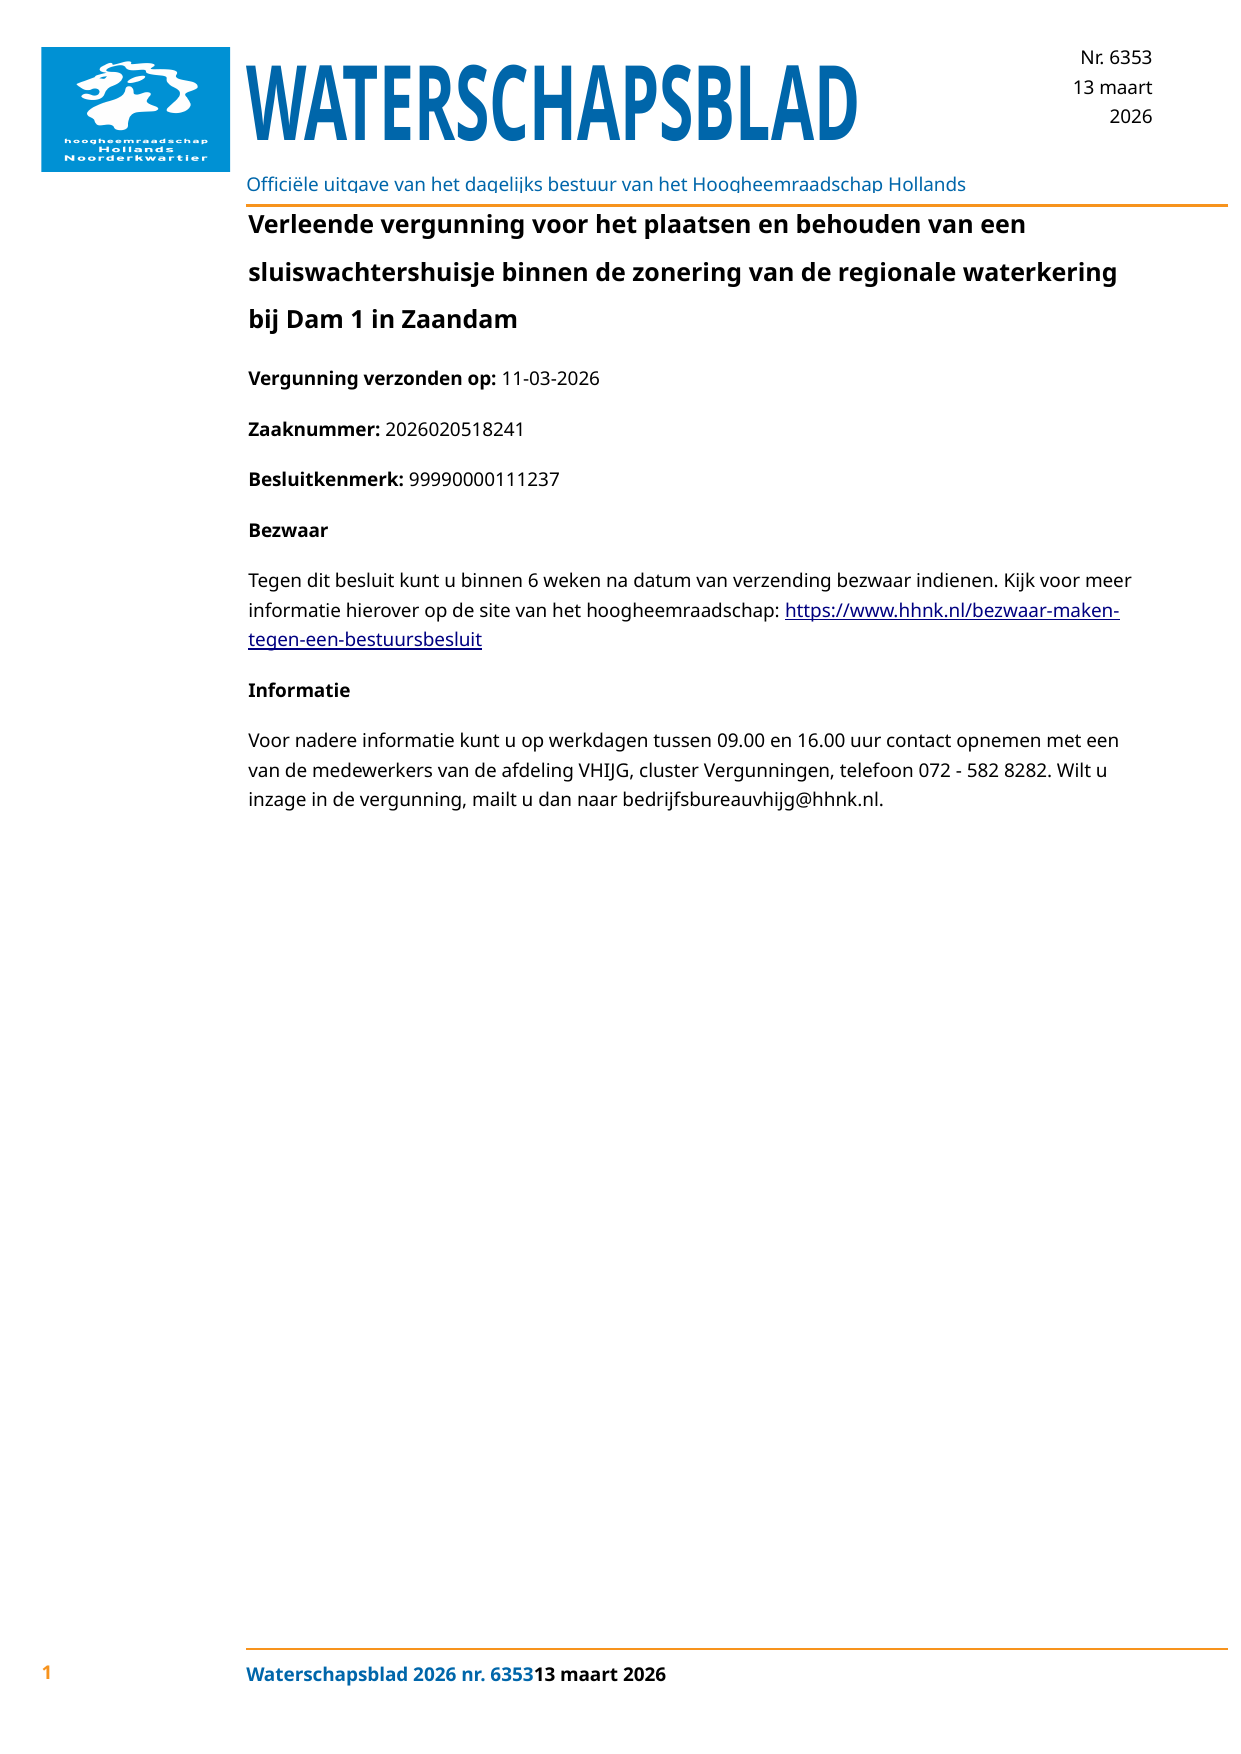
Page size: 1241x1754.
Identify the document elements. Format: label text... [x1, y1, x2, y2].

text Vergunning verzonden op: 11-03-2026 [248, 366, 1152, 391]
text Tegen dit besluit kunt u binnen 6 weken na datum van verzending bezwaar indienen. Kijk voor meer informatie hierover op de site van het hoogheemraadschap: https://www.hhnk.nl/bezwaar-maken-tegen-een-bestuursbesluit [248, 567, 1152, 652]
text Besluitkenmerk: 99990000111237 [248, 466, 1152, 492]
picture [88, 87, 157, 130]
text Zaaknummer: 2026020518241 [248, 416, 1152, 442]
text Verleende vergunning voor het plaatsen en behouden van een sluiswachtershuisje binnen de zonering van de regionale waterkering bij Dam 1 in Zaandam [248, 207, 1152, 336]
picture [129, 76, 144, 82]
picture [118, 62, 197, 112]
picture [78, 64, 122, 99]
text Bezwaar [248, 517, 1152, 542]
text Voor nadere informatie kunt u op werkdagen tussen 09.00 en 16.00 uur contact opnemen met een van de medewerkers van de afdeling VHIJG, cluster Vergunningen, telefoon 072 - 582 8282. Wilt u inzage in de vergunning, mailt u dan naar bedrijfsbureauvhijg@hhnk.nl. [248, 727, 1152, 812]
text Informatie [248, 677, 1152, 702]
